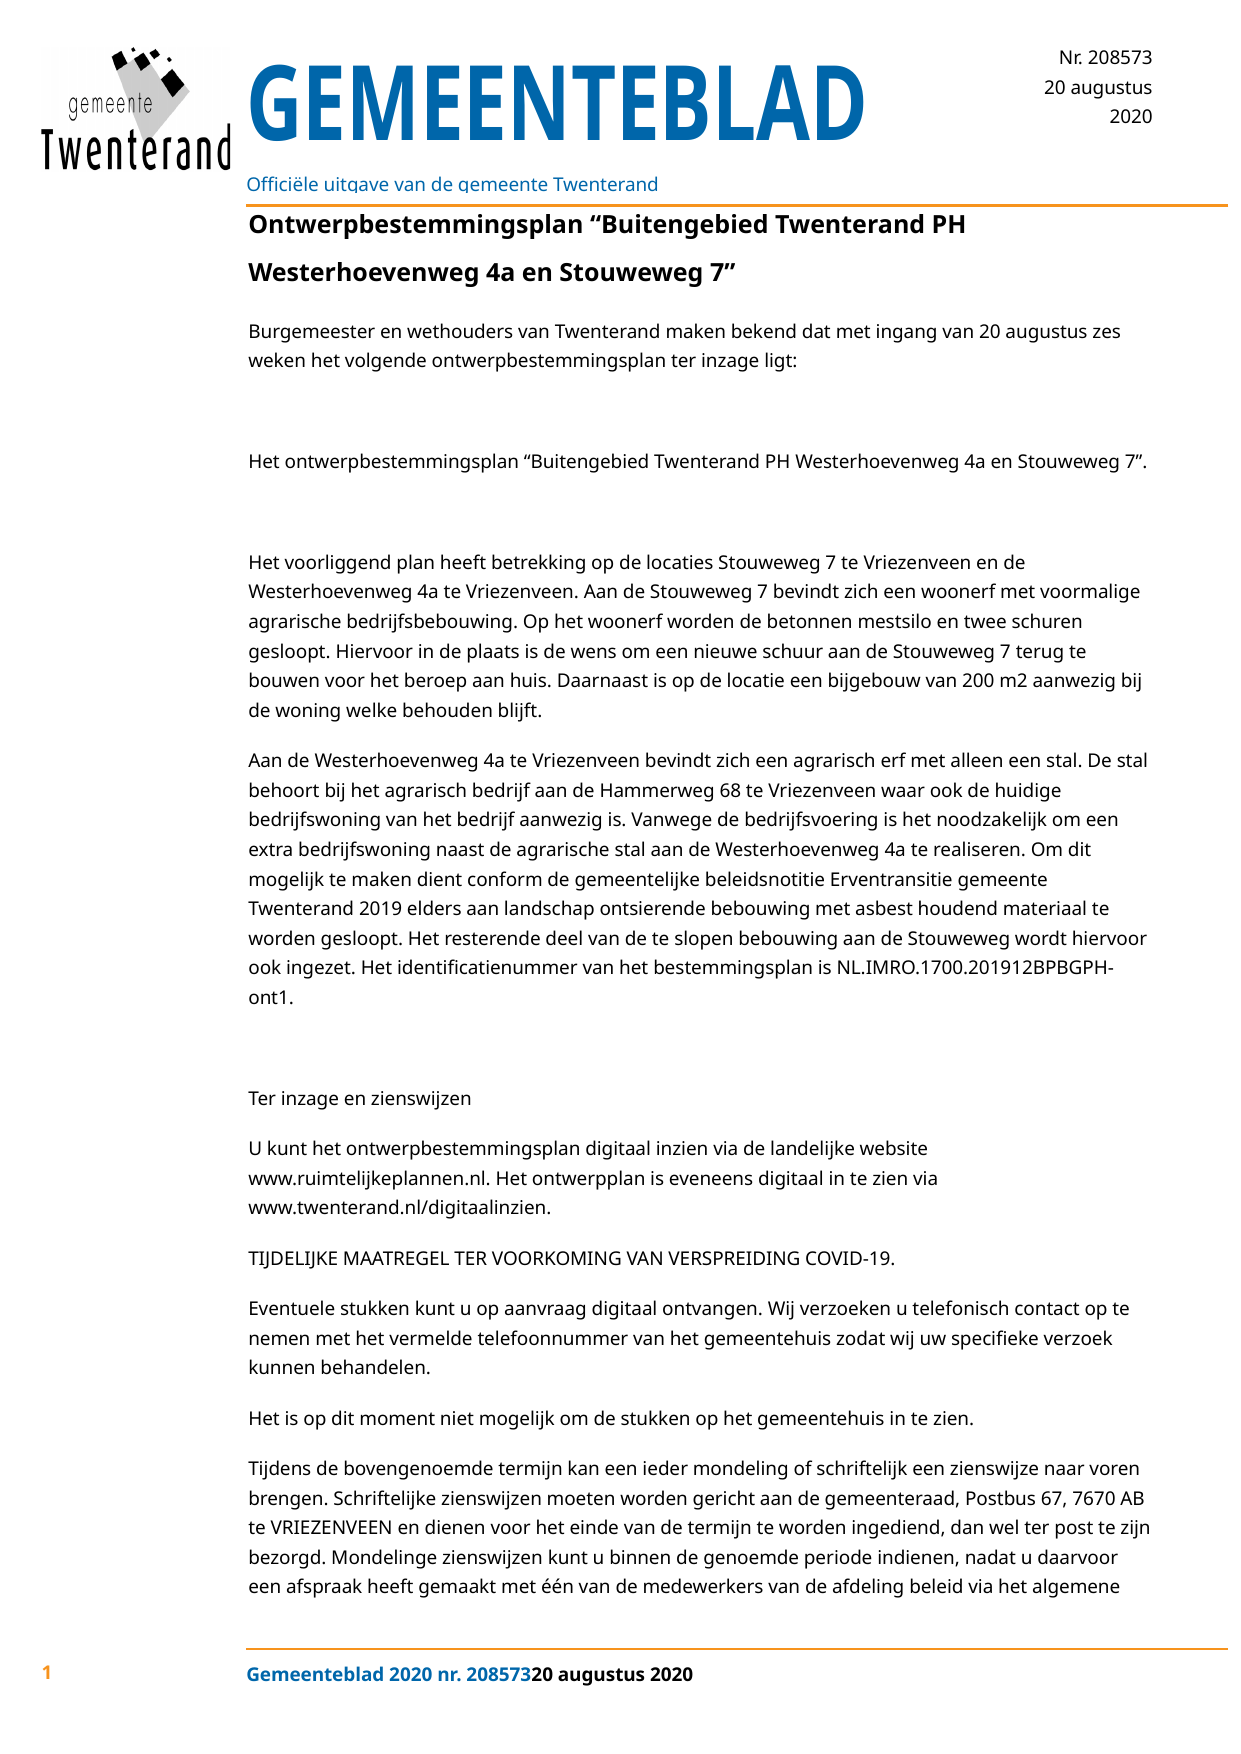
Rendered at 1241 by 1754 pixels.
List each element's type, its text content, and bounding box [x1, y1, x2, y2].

text Het voorliggend plan heeft betrekking op de locaties Stouweweg 7 te Vriezenveen en de Westerhoevenweg 4a te Vriezenveen. Aan de Stouweweg 7 bevindt zich een woonerf met voormalige agrarische bedrijfsbebouwing. Op het woonerf worden de betonnen mestsilo en twee schuren gesloopt. Hiervoor in de plaats is de wens om een nieuwe schuur aan de Stouweweg 7 terug te bouwen voor het beroep aan huis. Daarnaast is op de locatie een bijgebouw van 200 m2 aanwezig bij de woning welke behouden blijft. [248, 549, 1152, 723]
text Eventuele stukken kunt u op aanvraag digitaal ontvangen. Wij verzoeken u telefonisch contact op te nemen met het vermelde telefoonnummer van het gemeentehuis zodat wij uw specifieke verzoek kunnen behandelen. [248, 1295, 1152, 1380]
text Burgemeester en wethouders van Twenterand maken bekend dat met ingang van 20 augustus zes weken het volgende ontwerpbestemmingsplan ter inzage ligt: [248, 318, 1152, 373]
picture [41, 47, 231, 172]
text Ter inzage en zienswijzen [248, 1085, 1152, 1111]
text Aan de Westerhoevenweg 4a te Vriezenveen bevindt zich een agrarisch erf met alleen een stal. De stal behoort bij het agrarisch bedrijf aan de Hammerweg 68 te Vriezenveen waar ook de huidige bedrijfswoning van het bedrijf aanwezig is. Vanwege de bedrijfsvoering is het noodzakelijk om een extra bedrijfswoning naast de agrarische stal aan de Westerhoevenweg 4a te realiseren. Om dit mogelijk te maken dient conform de gemeentelijke beleidsnotitie Erventransitie gemeente Twenterand 2019 elders aan landschap ontsierende bebouwing met asbest houdend materiaal te worden gesloopt. Het resterende deel van de te slopen bebouwing aan de Stouweweg wordt hiervoor ook ingezet. Het identificatienummer van het bestemmingsplan is NL.IMRO.1700.201912BPBGPH-ont1. [248, 747, 1152, 1010]
text Het is op dit moment niet mogelijk om de stukken op het gemeentehuis in te zien. [248, 1405, 1152, 1431]
text Ontwerpbestemmingsplan “Buitengebied Twenterand PH Westerhoevenweg 4a en Stouweweg 7” [248, 207, 1152, 288]
text Het ontwerpbestemmingsplan “Buitengebied Twenterand PH Westerhoevenweg 4a en Stouweweg 7”. [248, 448, 1152, 474]
text Tijdens de bovengenoemde termijn kan een ieder mondeling of schriftelijk een zienswijze naar voren brengen. Schriftelijke zienswijzen moeten worden gericht aan de gemeenteraad, Postbus 67, 7670 AB te VRIEZENVEEN en dienen voor het einde van de termijn te worden ingediend, dan wel ter post te zijn bezorgd. Mondelinge zienswijzen kunt u binnen de genoemde periode indienen, nadat u daarvoor een afspraak heeft gemaakt met één van de medewerkers van de afdeling beleid via het algemene [248, 1455, 1152, 1599]
text U kunt het ontwerpbestemmingsplan digitaal inzien via de landelijke website www.ruimtelijkeplannen.nl. Het ontwerpplan is eveneens digitaal in te zien via www.twenterand.nl/digitaalinzien. [248, 1135, 1152, 1220]
text TIJDELIJKE MAATREGEL TER VOORKOMING VAN VERSPREIDING COVID-19. [248, 1245, 1152, 1271]
